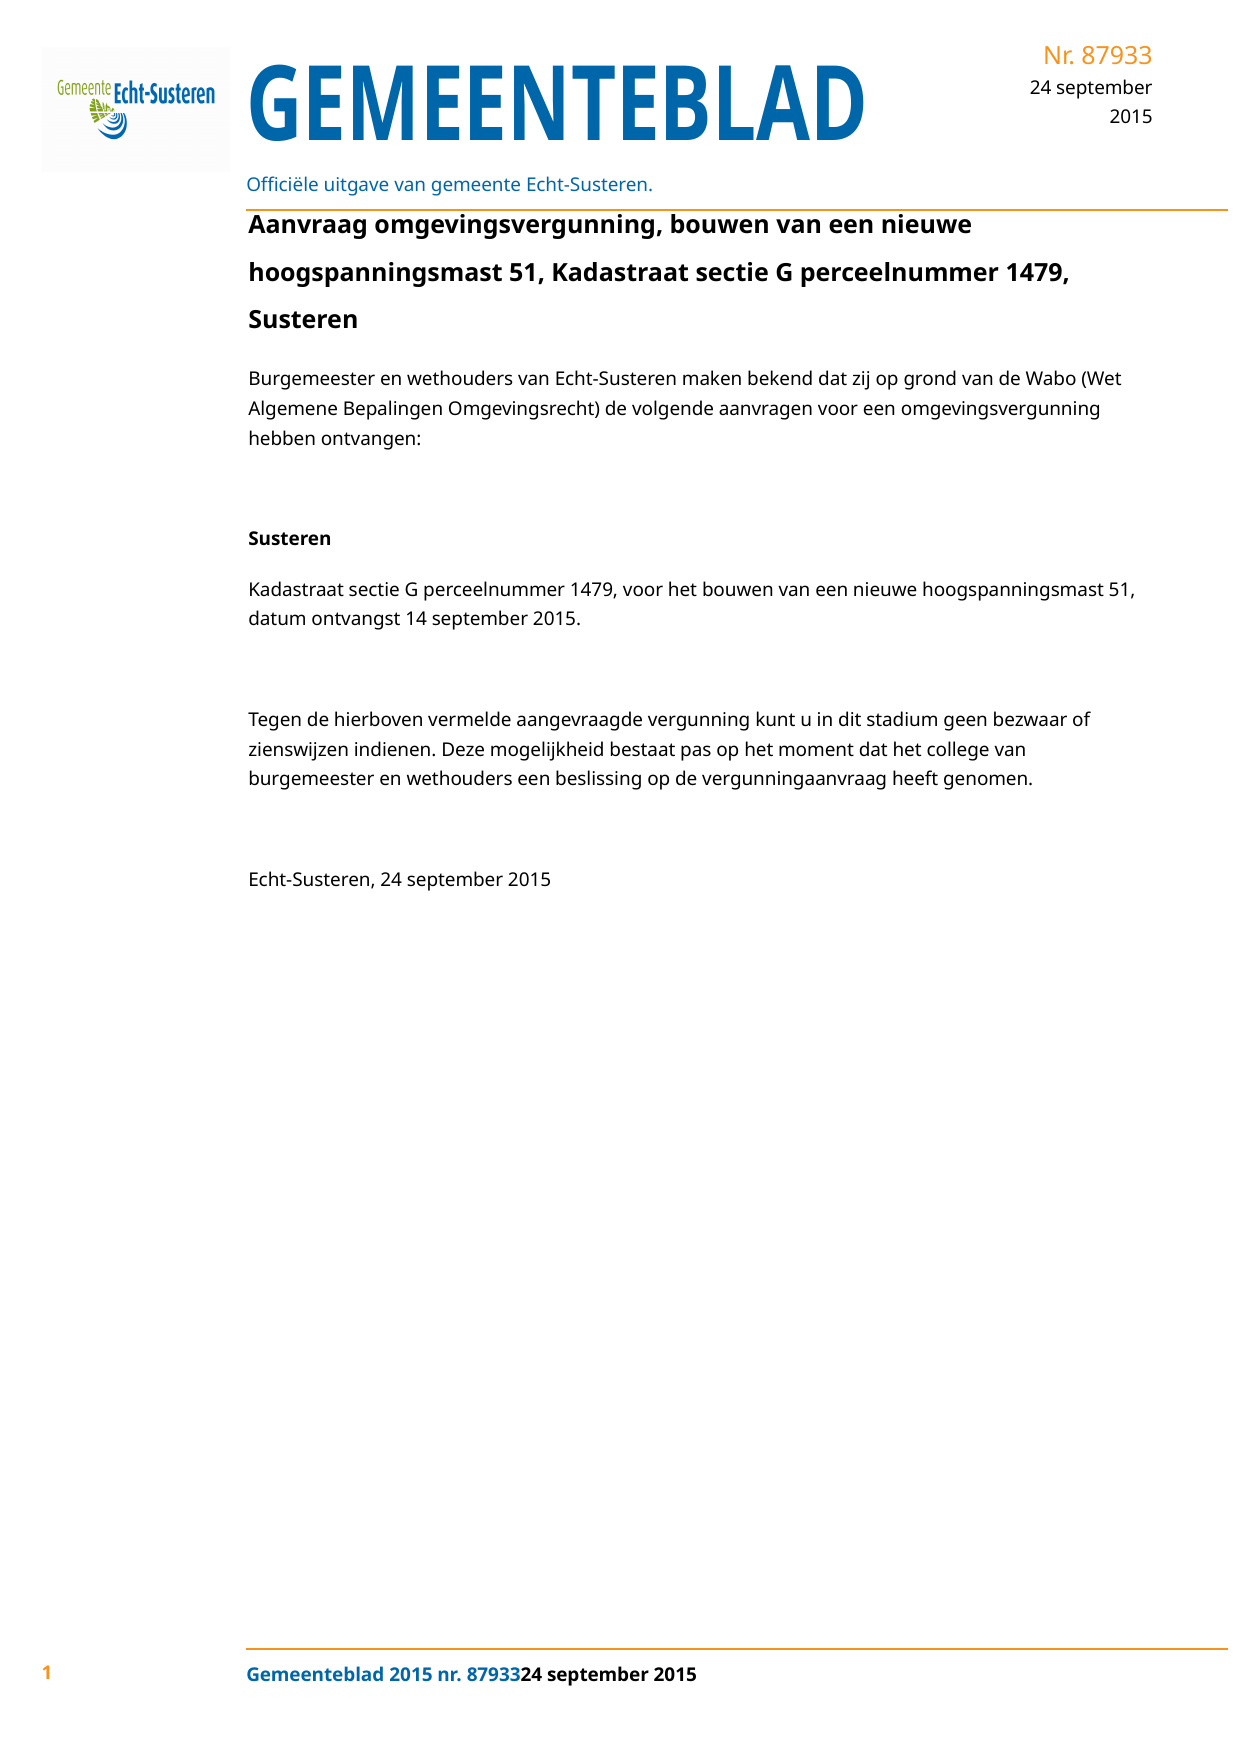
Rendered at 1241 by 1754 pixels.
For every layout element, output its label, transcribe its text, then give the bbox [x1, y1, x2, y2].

text Susteren [248, 526, 1152, 551]
text Kadastraat sectie G perceelnummer 1479, voor het bouwen van een nieuwe hoogspanningsmast 51, datum ontvangst 14 september 2015. [248, 576, 1152, 631]
text Aanvraag omgevingsvergunning, bouwen van een nieuwe hoogspanningsmast 51, Kadastraat sectie G perceelnummer 1479, Susteren [248, 211, 1152, 336]
text Tegen de hierboven vermelde aangevraagde vergunning kunt u in dit stadium geen bezwaar of zienswijzen indienen. Deze mogelijkheid bestaat pas op het moment dat het college van burgemeester en wethouders een beslissing op de vergunningaanvraag heeft genomen. [248, 706, 1152, 791]
picture [41, 47, 231, 172]
text Echt-Susteren, 24 september 2015 [248, 866, 1152, 892]
text Burgemeester en wethouders van Echt-Susteren maken bekend dat zij op grond van de Wabo (Wet Algemene Bepalingen Omgevingsrecht) de volgende aanvragen voor een omgevingsvergunning hebben ontvangen: [248, 366, 1152, 450]
